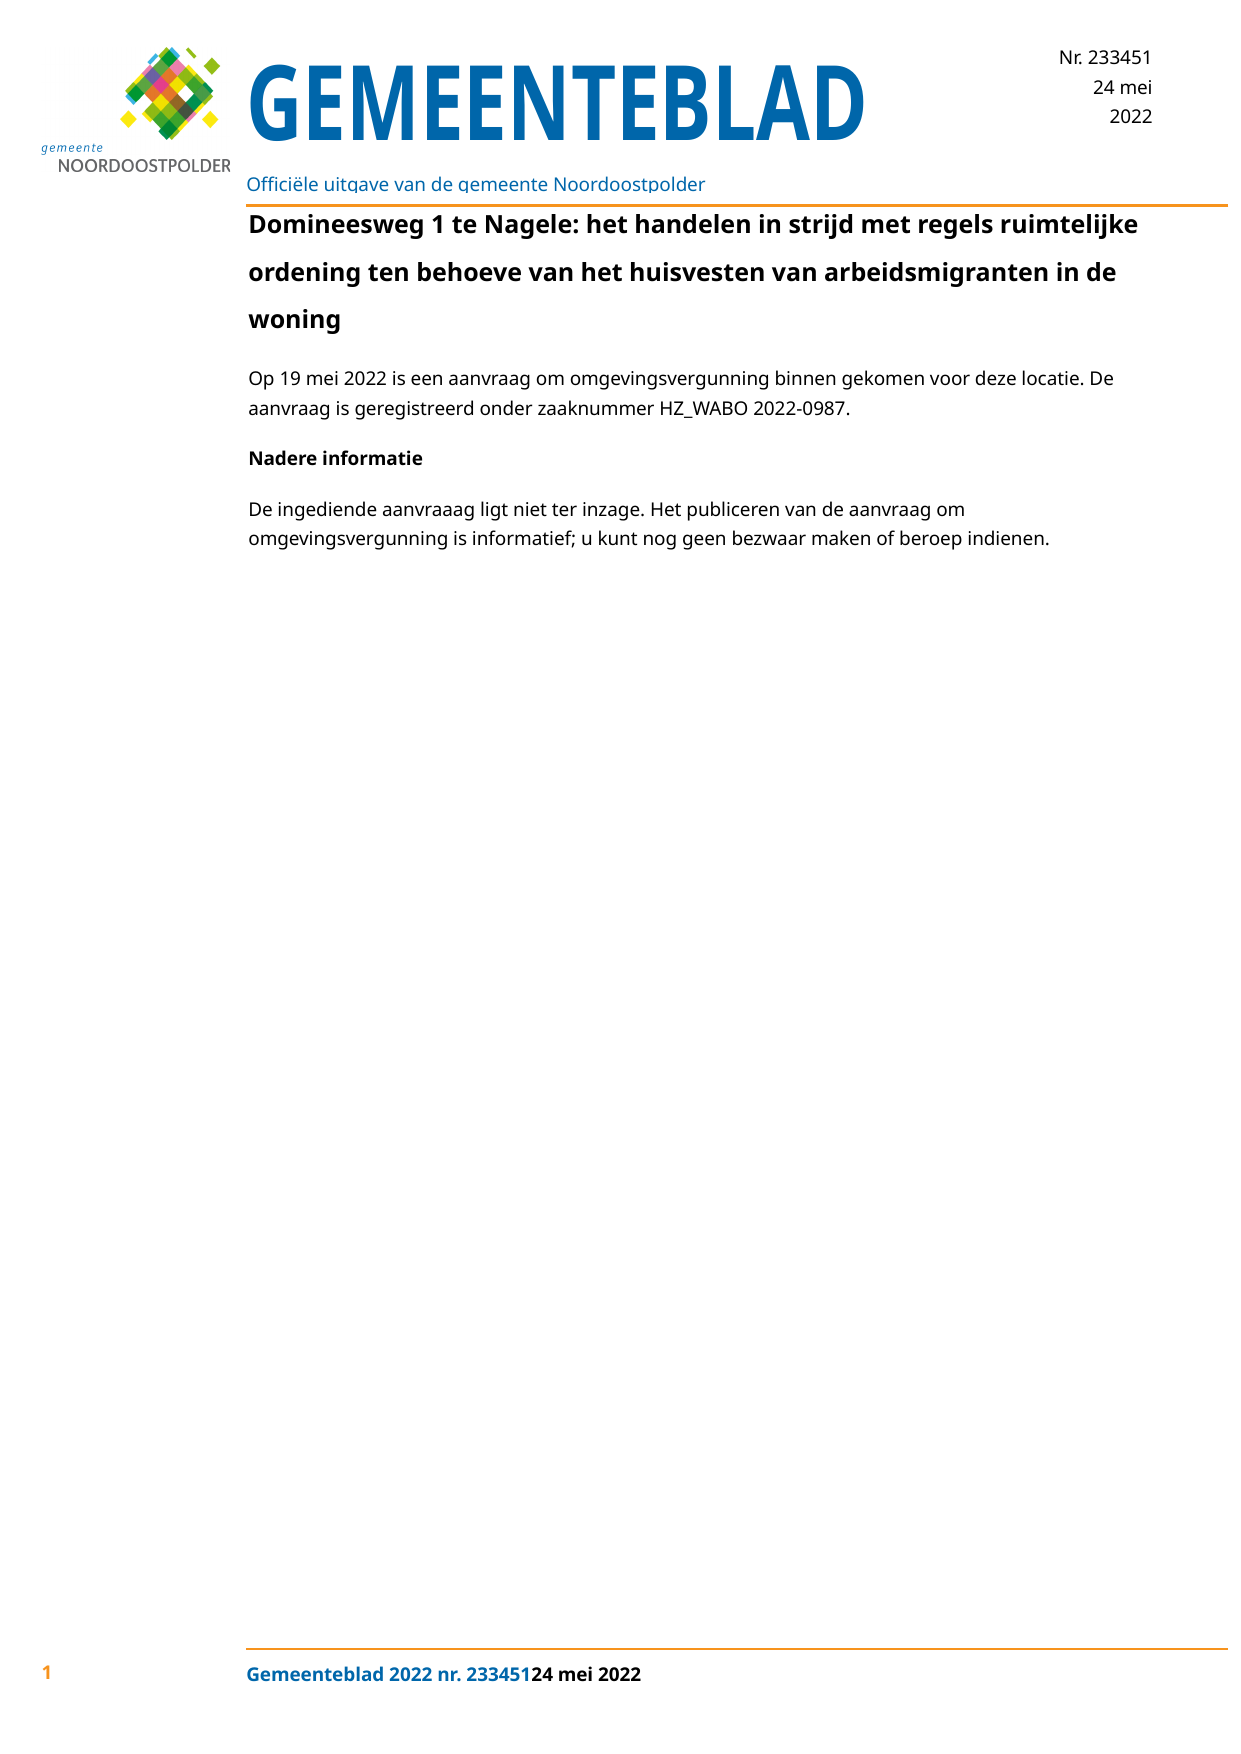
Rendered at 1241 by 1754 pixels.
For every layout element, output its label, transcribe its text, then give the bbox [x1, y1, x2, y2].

picture [41, 47, 231, 172]
text De ingediende aanvraaag ligt niet ter inzage. Het publiceren van de aanvraag om omgevingsvergunning is informatief; u kunt nog geen bezwaar maken of beroep indienen. [248, 496, 1152, 551]
text Domineesweg 1 te Nagele: het handelen in strijd met regels ruimtelijke ordening ten behoeve van het huisvesten van arbeidsmigranten in de woning [248, 207, 1152, 336]
text Op 19 mei 2022 is een aanvraag om omgevingsvergunning binnen gekomen voor deze locatie. De aanvraag is geregistreerd onder zaaknummer HZ_WABO 2022-0987. [248, 366, 1152, 421]
text Nadere informatie [248, 446, 1152, 471]
